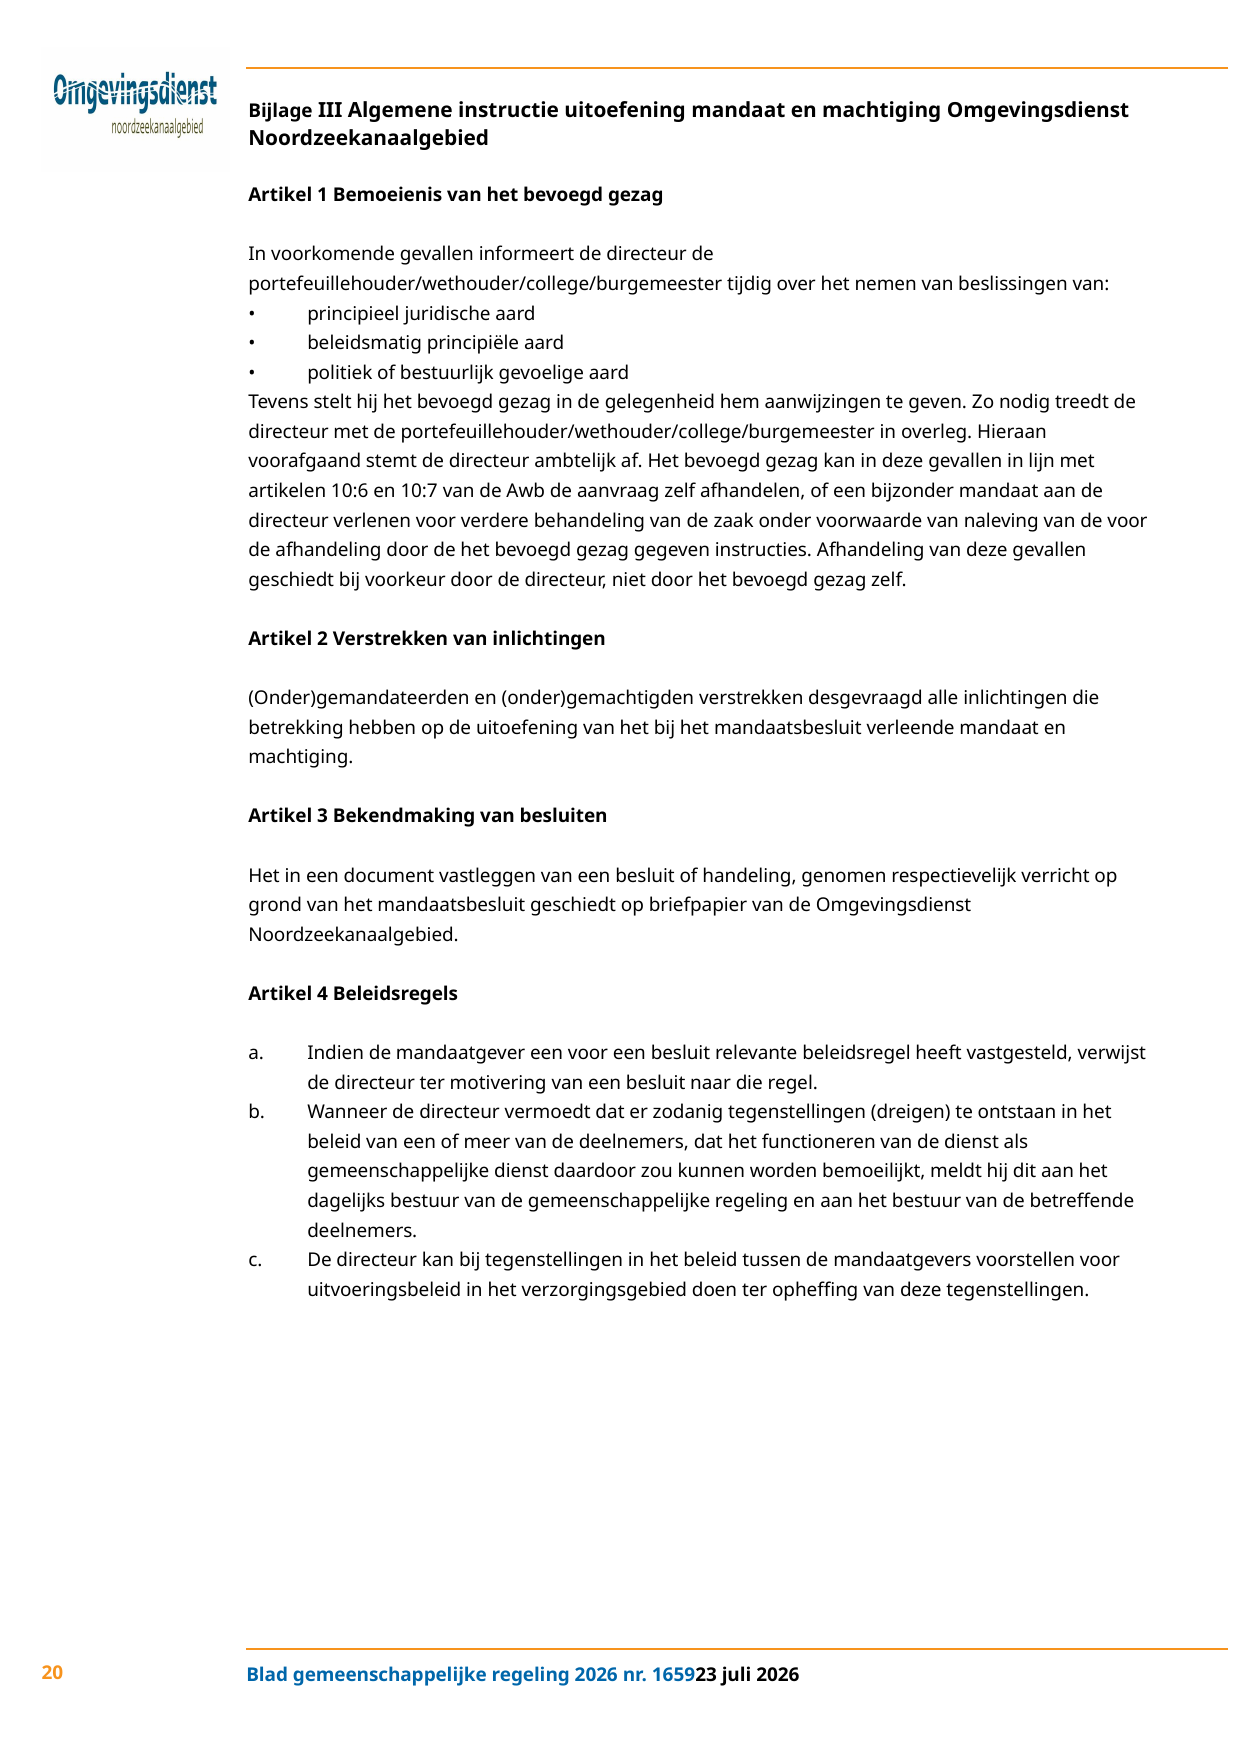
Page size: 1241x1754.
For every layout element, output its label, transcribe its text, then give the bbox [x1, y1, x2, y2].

list beleidsmatig principiële aard [248, 329, 1152, 355]
list Indien de mandaatgever een voor een besluit relevante beleidsregel heeft vastgesteld, verwijst de directeur ter motivering van een besluit naar die regel. [248, 1039, 1152, 1094]
text (Onder)gemandateerden en (onder)gemachtigden verstrekken desgevraagd alle inlichtingen die betrekking hebben op de uitoefening van het bij het mandaatsbesluit verleende mandaat en machtiging. [248, 684, 1152, 769]
text In voorkomende gevallen informeert de directeur de portefeuillehouder/wethouder/college/burgemeester tijdig over het nemen van beslissingen van: [248, 241, 1152, 296]
list principieel juridische aard [248, 300, 1152, 325]
text Artikel 1 Bemoeienis van het bevoegd gezag [248, 181, 1152, 207]
text Het in een document vastleggen van een besluit of handeling, genomen respectievelijk verricht op grond van het mandaatsbesluit geschiedt op briefpapier van de Omgevingsdienst Noordzeekanaalgebied. [248, 862, 1152, 947]
picture [41, 47, 231, 172]
text Artikel 3 Bekendmaking van besluiten [248, 803, 1152, 828]
text Bijlage III Algemene instructie uitoefening mandaat en machtiging Omgevingsdienst Noordzeekanaalgebied [248, 95, 1152, 152]
text Artikel 2 Verstrekken van inlichtingen [248, 625, 1152, 651]
list politiek of bestuurlijk gevoelige aard [248, 359, 1152, 384]
text Artikel 4 Beleidsregels [248, 980, 1152, 1006]
list De directeur kan bij tegenstellingen in het beleid tussen de mandaatgevers voorstellen voor uitvoeringsbeleid in het verzorgingsgebied doen ter opheffing van deze tegenstellingen. [248, 1246, 1152, 1302]
list Wanneer de directeur vermoedt dat er zodanig tegenstellingen (dreigen) te ontstaan in het beleid van een of meer van de deelnemers, dat het functioneren van de dienst als gemeenschappelijke dienst daardoor zou kunnen worden bemoeilijkt, meldt hij dit aan het dagelijks bestuur van de gemeenschappelijke regeling en aan het bestuur van de betreffende deelnemers. [248, 1098, 1152, 1242]
text Tevens stelt hij het bevoegd gezag in de gelegenheid hem aanwijzingen te geven. Zo nodig treedt de directeur met de portefeuillehouder/wethouder/college/burgemeester in overleg. Hieraan voorafgaand stemt de directeur ambtelijk af. Het bevoegd gezag kan in deze gevallen in lijn met artikelen 10:6 en 10:7 van de Awb de aanvraag zelf afhandelen, of een bijzonder mandaat aan de directeur verlenen voor verdere behandeling van de zaak onder voorwaarde van naleving van de voor de afhandeling door de het bevoegd gezag gegeven instructies. Afhandeling van deze gevallen geschiedt bij voorkeur door de directeur, niet door het bevoegd gezag zelf. [248, 388, 1152, 592]
